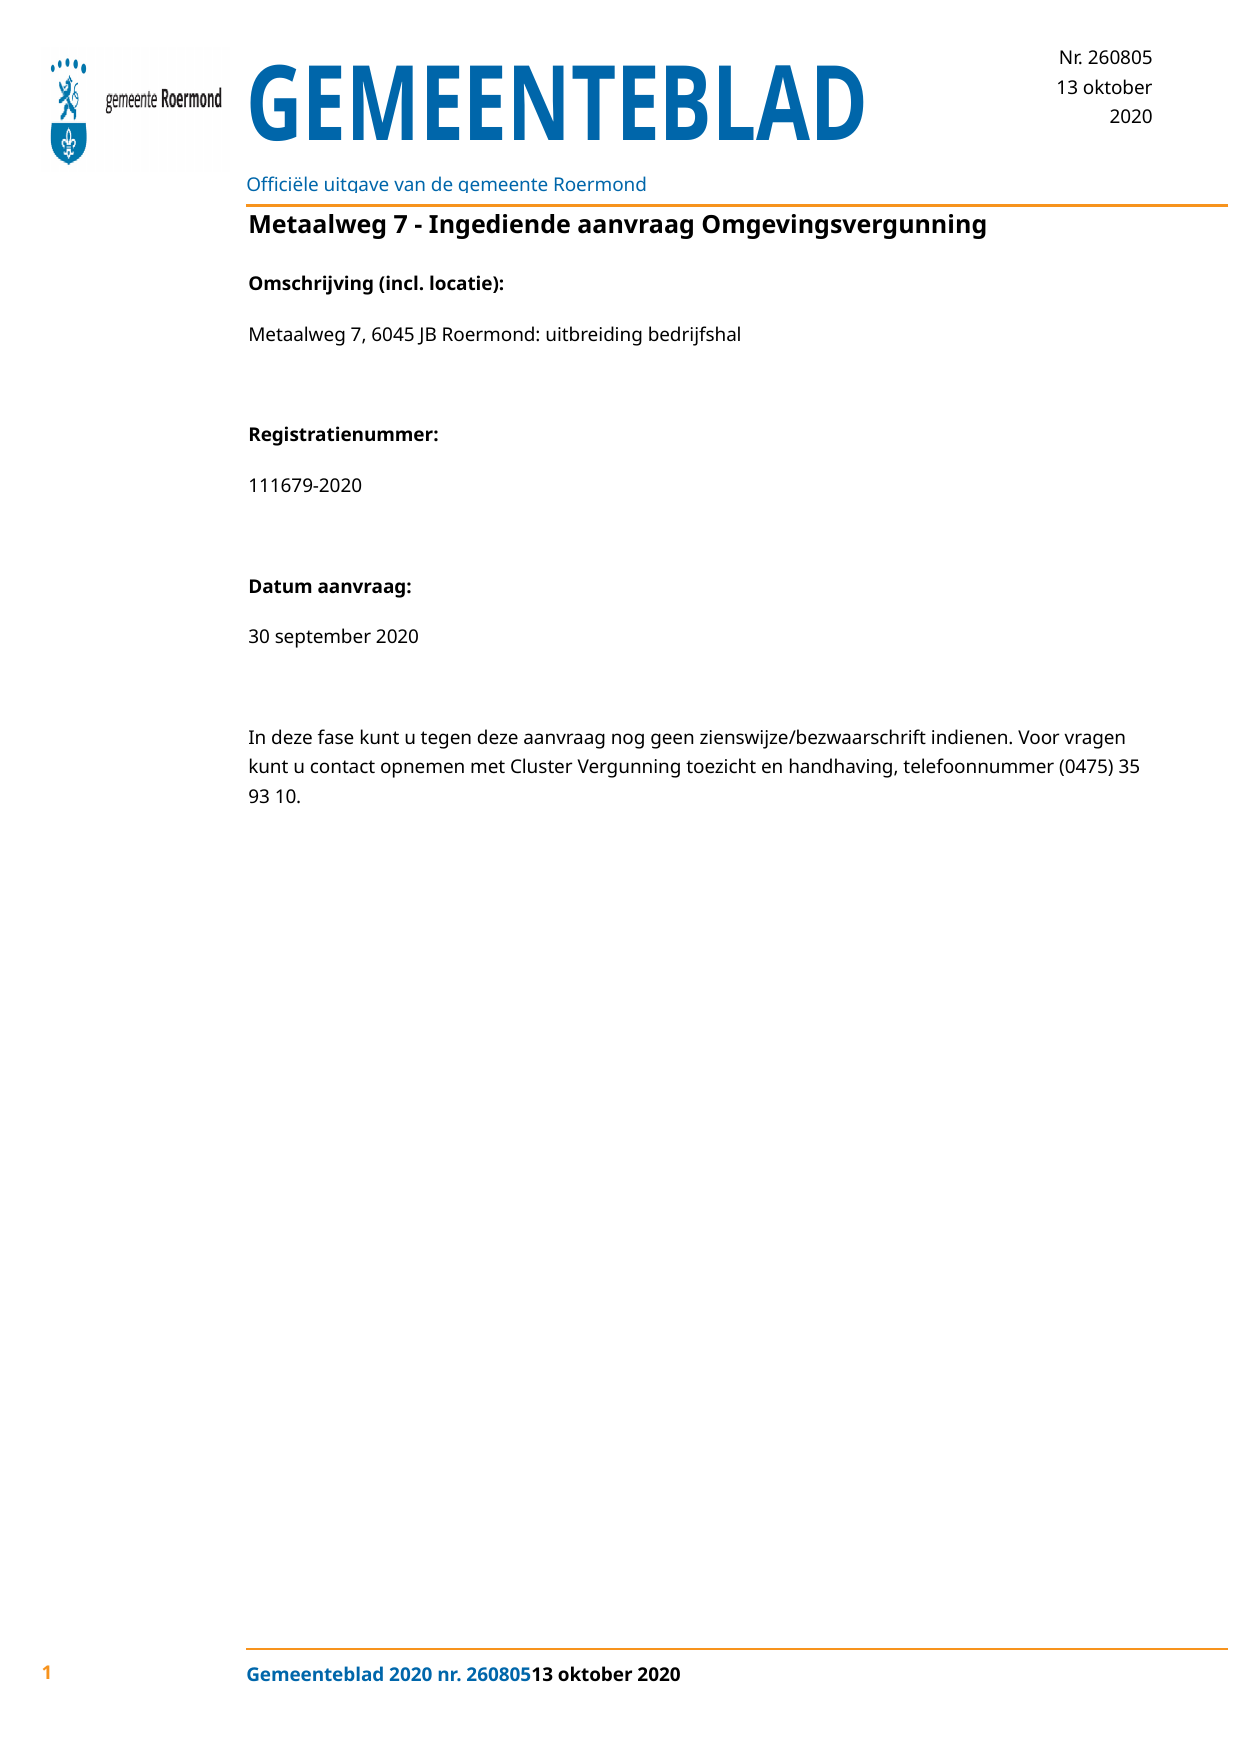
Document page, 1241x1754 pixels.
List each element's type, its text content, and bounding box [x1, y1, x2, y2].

text 30 september 2020 [248, 623, 1152, 649]
text In deze fase kunt u tegen deze aanvraag nog geen zienswijze/bezwaarschrift indienen. Voor vragen kunt u contact opnemen met Cluster Vergunning toezicht en handhaving, telefoonnummer (0475) 35 93 10. [248, 724, 1152, 809]
text Omschrijving (incl. locatie): [248, 270, 1152, 296]
text Metaalweg 7 - Ingediende aanvraag Omgevingsvergunning [248, 207, 1152, 241]
picture [41, 47, 231, 172]
text 111679-2020 [248, 472, 1152, 498]
text Metaalweg 7, 6045 JB Roermond: uitbreiding bedrijfshal [248, 321, 1152, 346]
text Registratienummer: [248, 422, 1152, 447]
text Datum aanvraag: [248, 573, 1152, 598]
